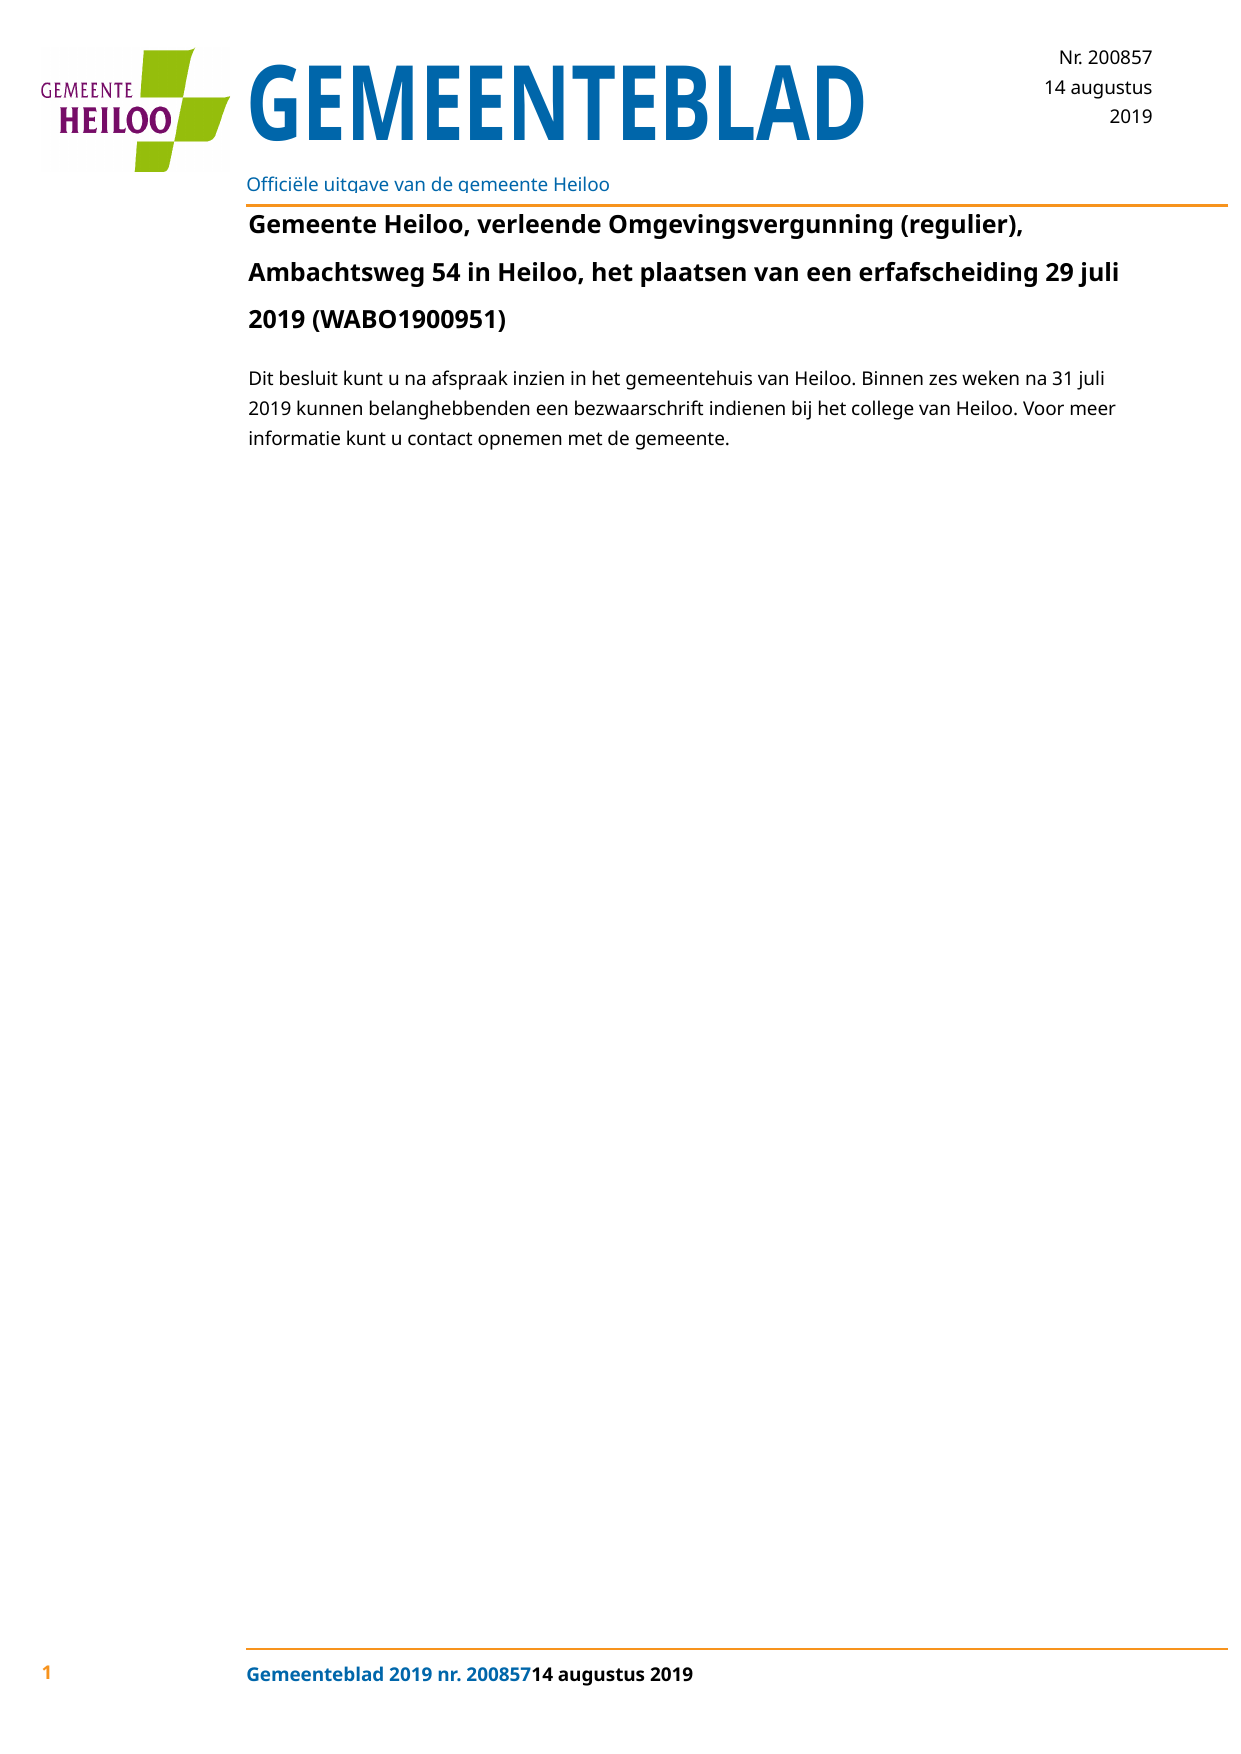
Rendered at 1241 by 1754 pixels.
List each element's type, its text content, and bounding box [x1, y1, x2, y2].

text Dit besluit kunt u na afspraak inzien in het gemeentehuis van Heiloo. Binnen zes weken na 31 juli 2019 kunnen belanghebbenden een bezwaarschrift indienen bij het college van Heiloo. Voor meer informatie kunt u contact opnemen met de gemeente. [248, 366, 1152, 450]
picture [41, 47, 231, 172]
text Gemeente Heiloo, verleende Omgevingsvergunning (regulier), Ambachtsweg 54 in Heiloo, het plaatsen van een erfafscheiding 29 juli 2019 (WABO1900951) [248, 207, 1152, 336]
